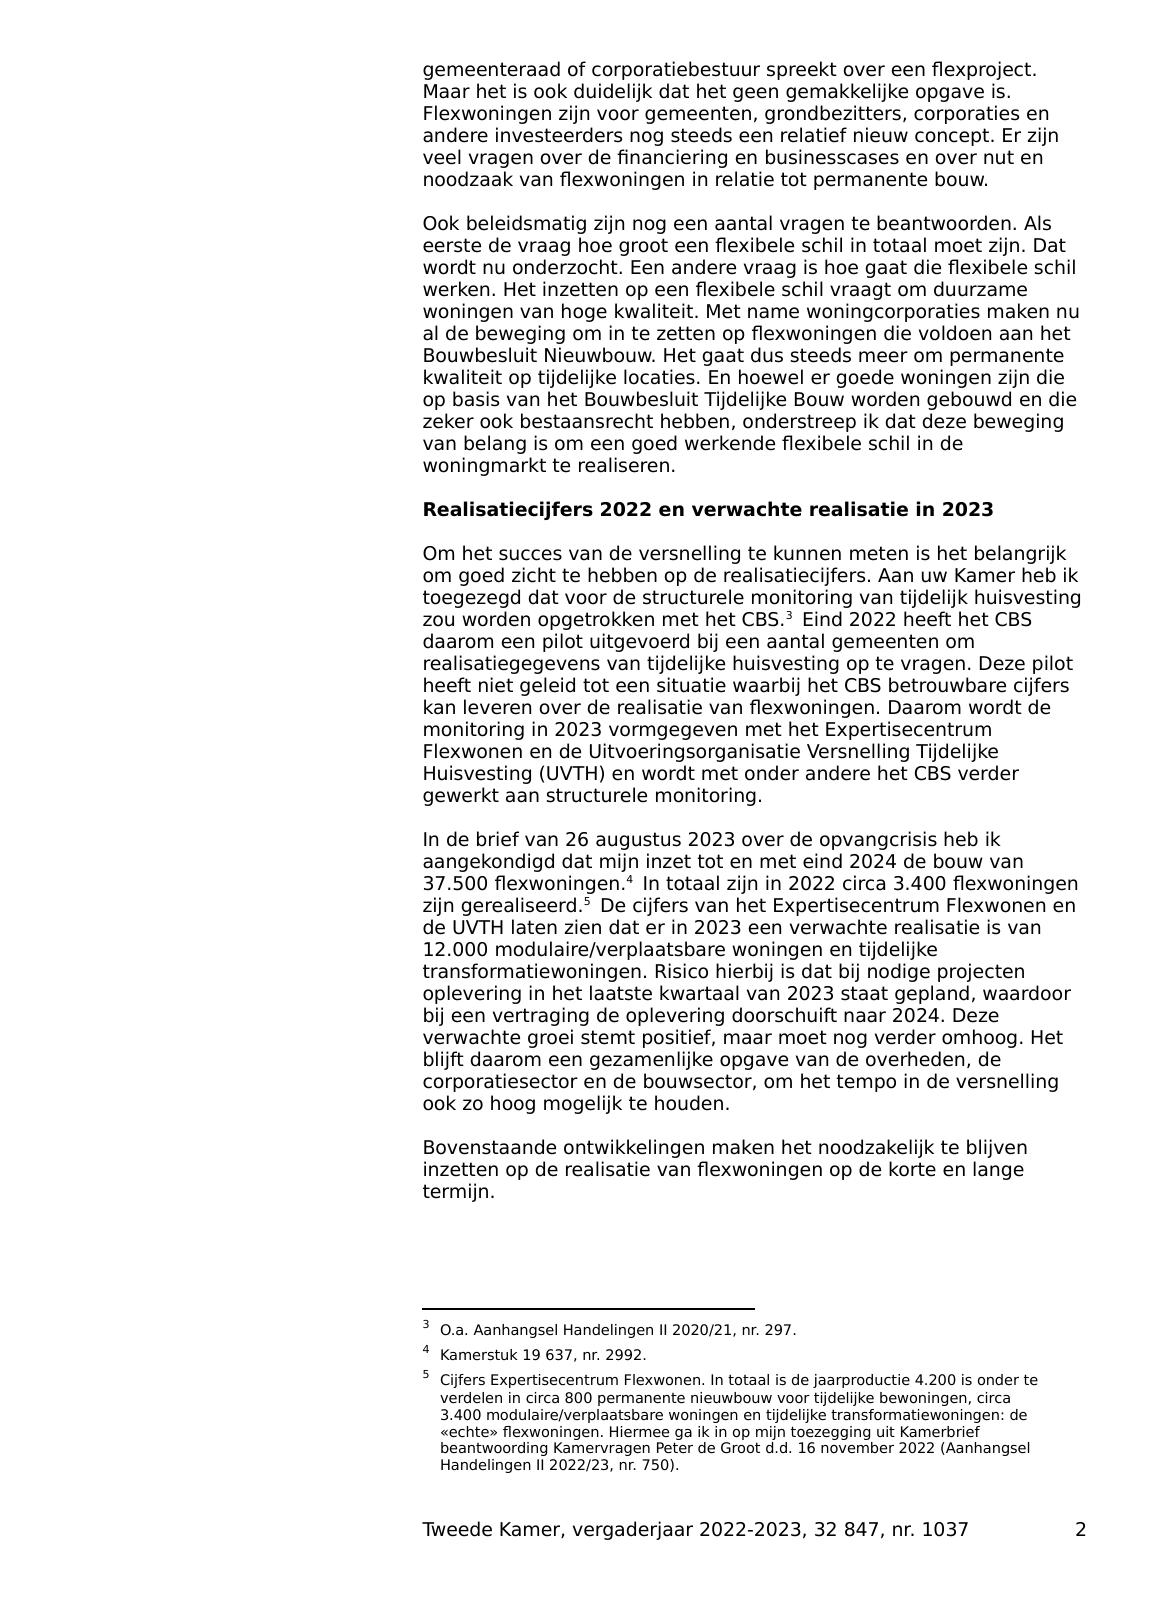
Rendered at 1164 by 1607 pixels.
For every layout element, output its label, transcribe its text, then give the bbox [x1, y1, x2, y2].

text Cijfers Expertisecentrum Flexwonen. In totaal is de jaarproductie 4.200 is onder te verdelen in circa 800 permanente nieuwbouw voor tijdelijke bewoningen, circa 3.400 modulaire/verplaatsbare woningen en tijdelijke transformatiewoningen: de «echte» flexwoningen. Hiermee ga ik in op mijn toezegging uit Kamerbrief beantwoording Kamervragen Peter de Groot d.d. 16 november 2022 (Aanhangsel Handelingen II 2022/23, nr. 750). [422, 1368, 1087, 1474]
text Bovenstaande ontwikkelingen maken het noodzakelijk te blijven inzetten op de realisatie van flexwoningen op de korte en lange termijn. [422, 1137, 1087, 1203]
text gemeenteraad of corporatiebestuur spreekt over een flexproject. Maar het is ook duidelijk dat het geen gemakkelijke opgave is. Flexwoningen zijn voor gemeenten, grondbezitters, corporaties en andere investeerders nog steeds een relatief nieuw concept. Er zijn veel vragen over de financiering en businesscases en over nut en noodzaak van flexwoningen in relatie tot permanente bouw. [422, 59, 1087, 191]
subtitle Realisatiecijfers 2022 en verwachte realisatie in 2023 [422, 499, 1087, 521]
text O.a. Aanhangsel Handelingen II 2020/21, nr. 297. [422, 1318, 1087, 1340]
text Ook beleidsmatig zijn nog een aantal vragen te beantwoorden. Als eerste de vraag hoe groot een flexibele schil in totaal moet zijn. Dat wordt nu onderzocht. Een andere vraag is hoe gaat die flexibele schil werken. Het inzetten op een flexibele schil vraagt om duurzame woningen van hoge kwaliteit. Met name woningcorporaties maken nu al de beweging om in te zetten op flexwoningen die voldoen aan het Bouwbesluit Nieuwbouw. Het gaat dus steeds meer om permanente kwaliteit op tijdelijke locaties. En hoewel er goede woningen zijn die op basis van het Bouwbesluit Tijdelijke Bouw worden gebouwd en die zeker ook bestaansrecht hebben, onderstreep ik dat deze beweging van belang is om een goed werkende flexibele schil in de woningmarkt te realiseren. [422, 213, 1087, 477]
text Kamerstuk 19 637, nr. 2992. [422, 1343, 1087, 1365]
text Om het succes van de versnelling te kunnen meten is het belangrijk om goed zicht te hebben op de realisatiecijfers. Aan uw Kamer heb ik toegezegd dat voor de structurele monitoring van tijdelijk huisvesting zou worden opgetrokken met het CBS. Eind 2022 heeft het CBS daarom een pilot uitgevoerd bij een aantal gemeenten om realisatiegegevens van tijdelijke huisvesting op te vragen. Deze pilot heeft niet geleid tot een situatie waarbij het CBS betrouwbare cijfers kan leveren over de realisatie van flexwoningen. Daarom wordt de monitoring in 2023 vormgegeven met het Expertisecentrum Flexwonen en de Uitvoeringsorganisatie Versnelling Tijdelijke Huisvesting (UVTH) en wordt met onder andere het CBS verder gewerkt aan structurele monitoring. [422, 543, 1087, 807]
text In de brief van 26 augustus 2023 over de opvangcrisis heb ik aangekondigd dat mijn inzet tot en met eind 2024 de bouw van 37.500 flexwoningen. In totaal zijn in 2022 circa 3.400 flexwoningen zijn gerealiseerd. De cijfers van het Expertisecentrum Flexwonen en de UVTH laten zien dat er in 2023 een verwachte realisatie is van 12.000 modulaire/verplaatsbare woningen en tijdelijke transformatiewoningen. Risico hierbij is dat bij nodige projecten oplevering in het laatste kwartaal van 2023 staat gepland, waardoor bij een vertraging de oplevering doorschuift naar 2024. Deze verwachte groei stemt positief, maar moet nog verder omhoog. Het blijft daarom een gezamenlijke opgave van de overheden, de corporatiesector en de bouwsector, om het tempo in de versnelling ook zo hoog mogelijk te houden. [422, 829, 1087, 1115]
